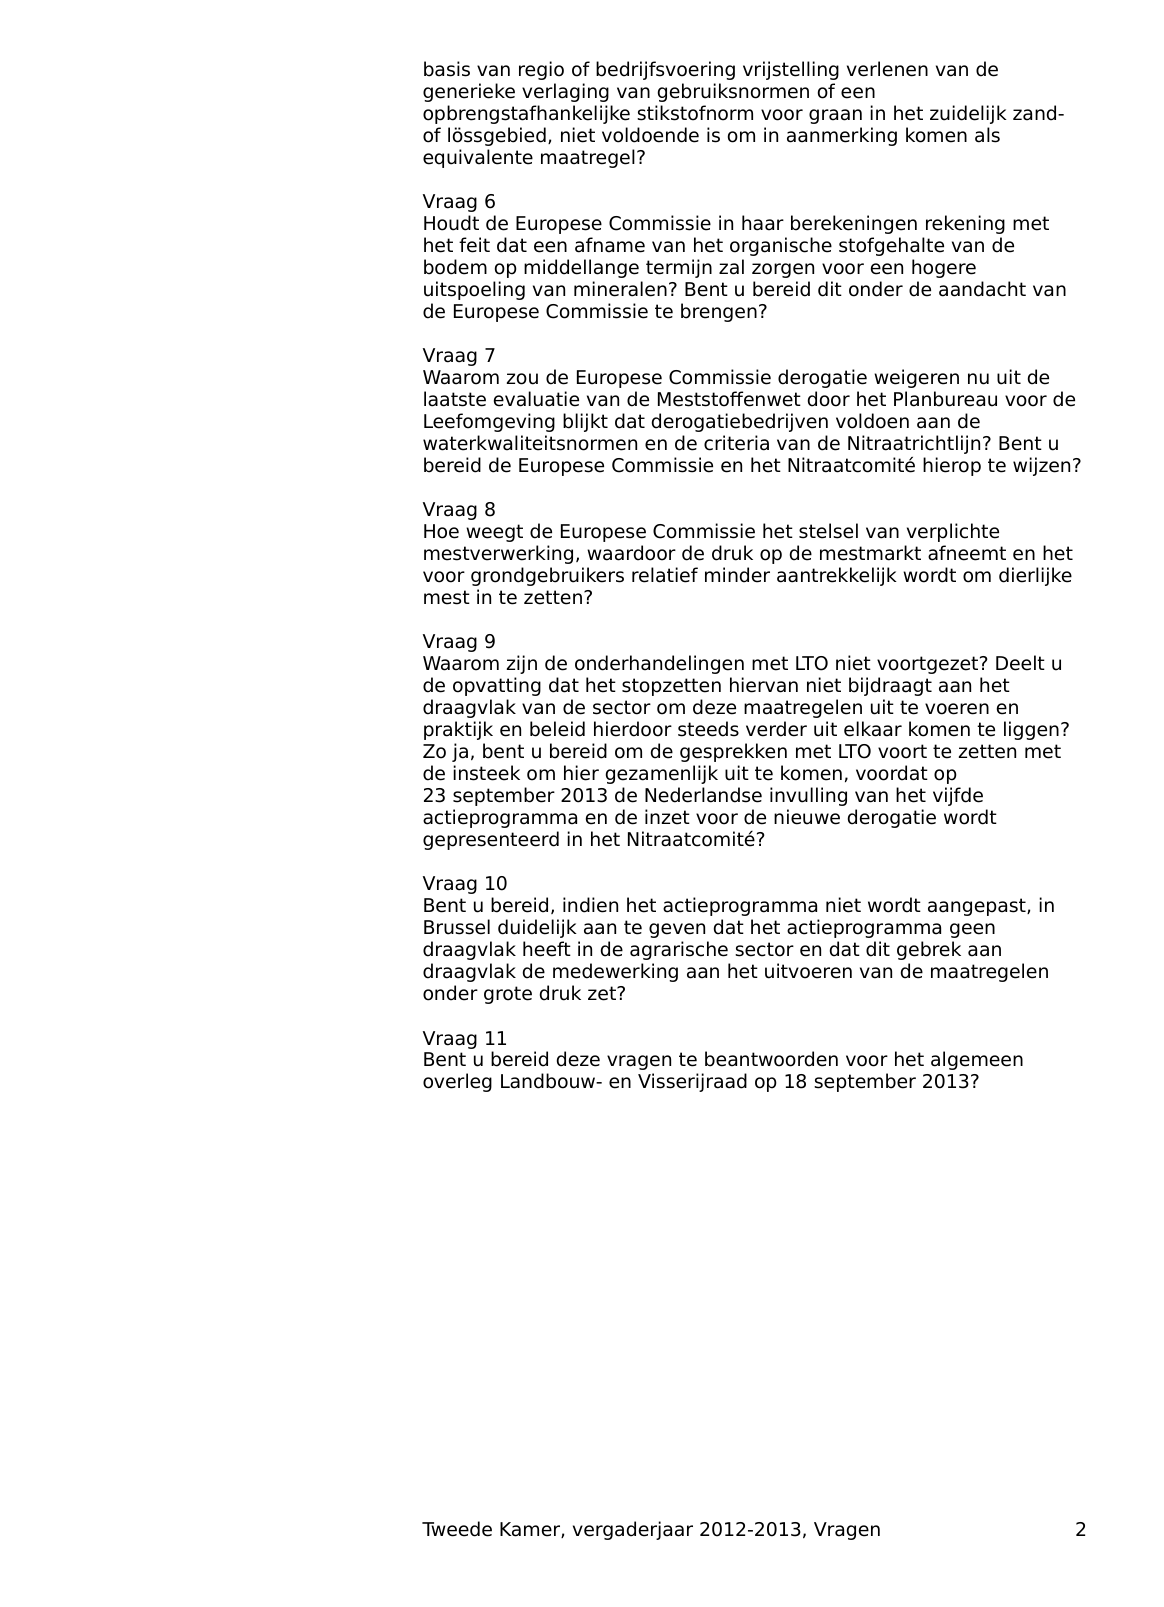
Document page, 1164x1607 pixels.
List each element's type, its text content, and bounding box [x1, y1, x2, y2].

text Vraag 11 [422, 1027, 1087, 1049]
text Bent u bereid, indien het actieprogramma niet wordt aangepast, in Brussel duidelijk aan te geven dat het actieprogramma geen draagvlak heeft in de agrarische sector en dat dit gebrek aan draagvlak de medewerking aan het uitvoeren van de maatregelen onder grote druk zet? [422, 895, 1087, 1005]
text basis van regio of bedrijfsvoering vrijstelling verlenen van de generieke verlaging van gebruiksnormen of een opbrengstafhankelijke stikstofnorm voor graan in het zuidelijk zand- of lössgebied, niet voldoende is om in aanmerking komen als equivalente maatregel? [422, 59, 1087, 169]
text Vraag 6 [422, 191, 1087, 213]
text Waarom zou de Europese Commissie derogatie weigeren nu uit de laatste evaluatie van de Meststoffenwet door het Planbureau voor de Leefomgeving blijkt dat derogatiebedrijven voldoen aan de waterkwaliteitsnormen en de criteria van de Nitraatrichtlijn? Bent u bereid de Europese Commissie en het Nitraatcomité hierop te wijzen? [422, 367, 1087, 477]
text Bent u bereid deze vragen te beantwoorden voor het algemeen overleg Landbouw- en Visserijraad op 18 september 2013? [422, 1049, 1087, 1093]
text Houdt de Europese Commissie in haar berekeningen rekening met het feit dat een afname van het organische stofgehalte van de bodem op middellange termijn zal zorgen voor een hogere uitspoeling van mineralen? Bent u bereid dit onder de aandacht van de Europese Commissie te brengen? [422, 213, 1087, 323]
text Vraag 7 [422, 345, 1087, 367]
text Vraag 9 [422, 631, 1087, 653]
text Vraag 10 [422, 873, 1087, 895]
text Hoe weegt de Europese Commissie het stelsel van verplichte mestverwerking, waardoor de druk op de mestmarkt afneemt en het voor grondgebruikers relatief minder aantrekkelijk wordt om dierlijke mest in te zetten? [422, 521, 1087, 609]
text Waarom zijn de onderhandelingen met LTO niet voortgezet? Deelt u de opvatting dat het stopzetten hiervan niet bijdraagt aan het draagvlak van de sector om deze maatregelen uit te voeren en praktijk en beleid hierdoor steeds verder uit elkaar komen te liggen? Zo ja, bent u bereid om de gesprekken met LTO voort te zetten met de insteek om hier gezamenlijk uit te komen, voordat op 23 september 2013 de Nederlandse invulling van het vijfde actieprogramma en de inzet voor de nieuwe derogatie wordt gepresenteerd in het Nitraatcomité? [422, 653, 1087, 851]
text Vraag 8 [422, 499, 1087, 521]
